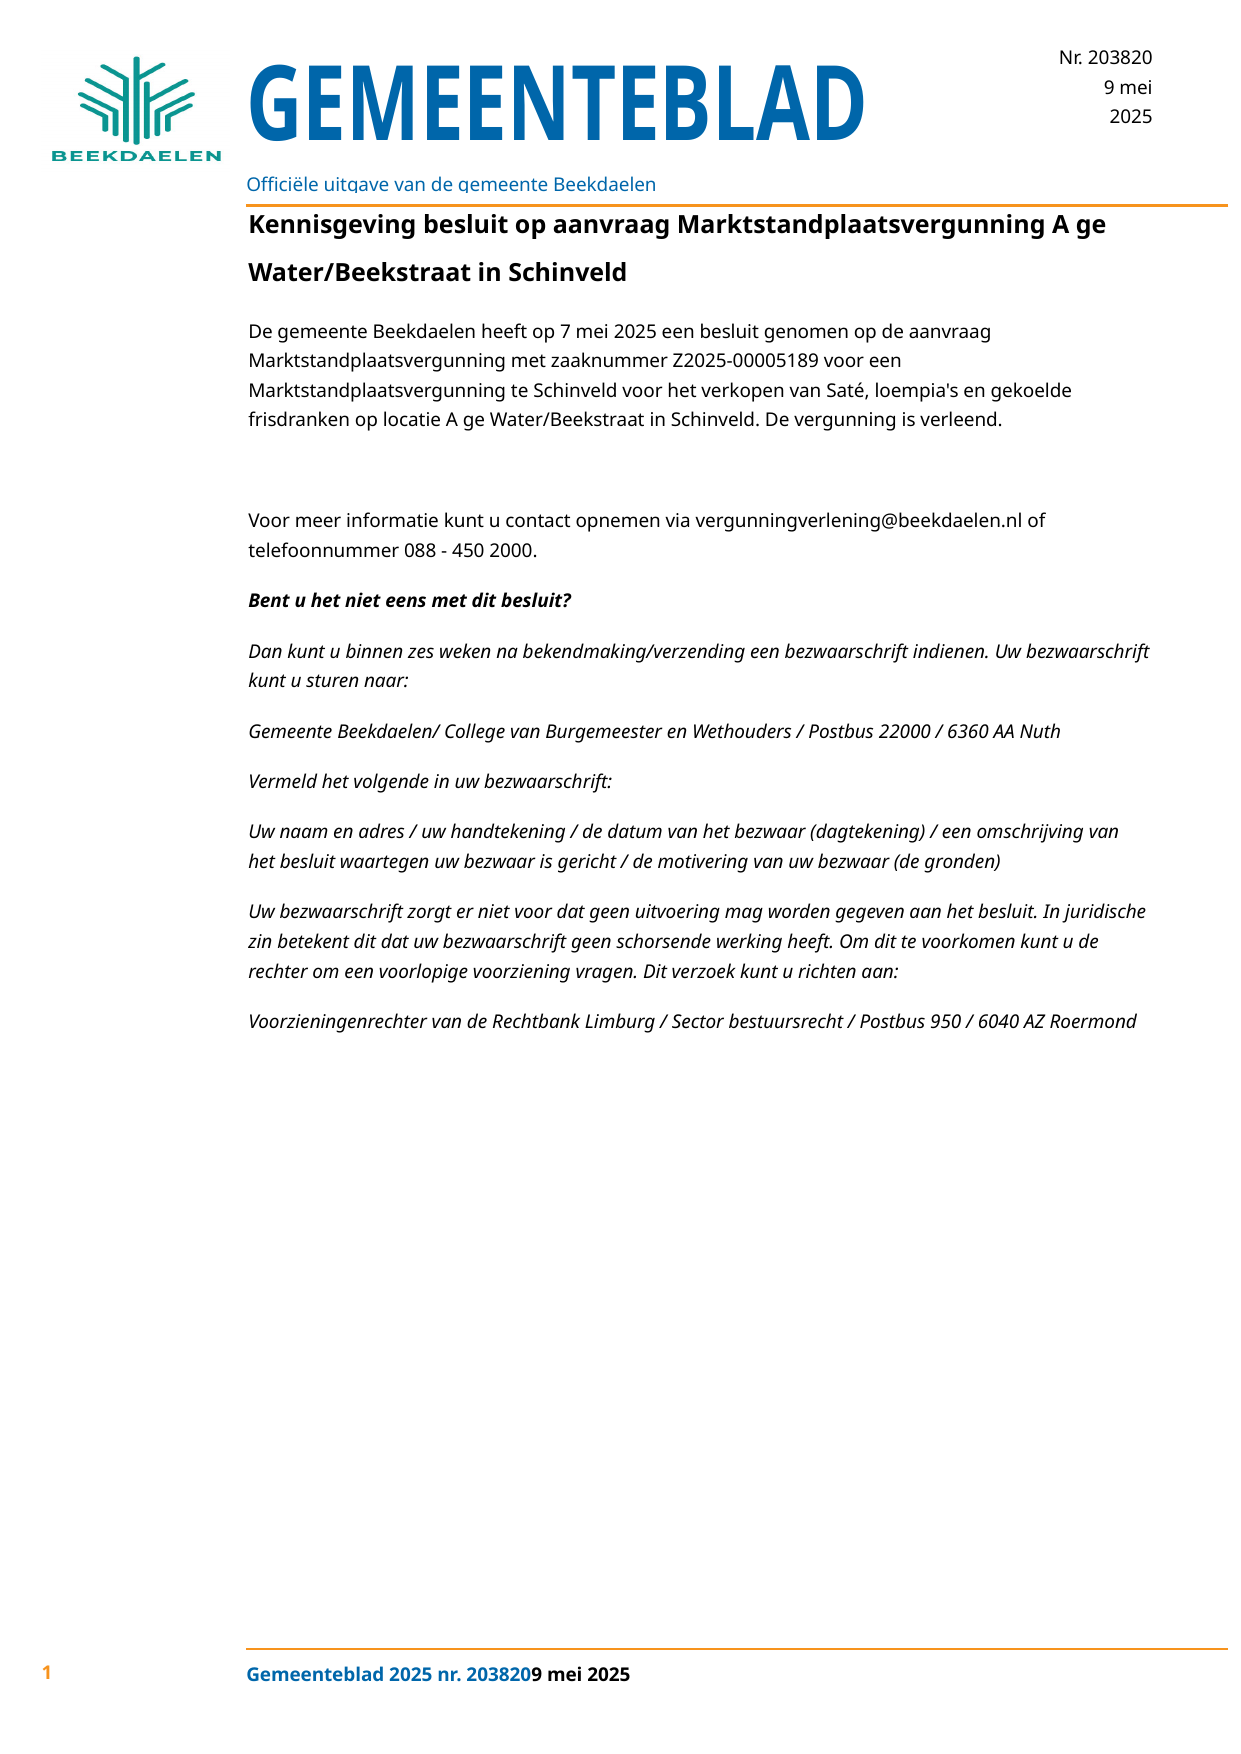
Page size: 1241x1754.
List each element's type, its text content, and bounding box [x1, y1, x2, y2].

text Kennisgeving besluit op aanvraag Marktstandplaatsvergunning A ge Water/Beekstraat in Schinveld [248, 207, 1152, 288]
text Uw bezwaarschrift zorgt er niet voor dat geen uitvoering mag worden gegeven aan het besluit. In juridische zin betekent dit dat uw bezwaarschrift geen schorsende werking heeft. Om dit te voorkomen kunt u de rechter om een voorlopige voorziening vragen. Dit verzoek kunt u richten aan: [248, 899, 1152, 984]
picture [41, 47, 231, 172]
text Gemeente Beekdaelen/ College van Burgemeester en Wethouders / Postbus 22000 / 6360 AA Nuth [248, 718, 1152, 744]
text Bent u het niet eens met dit besluit? [248, 587, 1152, 613]
text Vermeld het volgende in uw bezwaarschrift: [248, 768, 1152, 794]
text Uw naam en adres / uw handtekening / de datum van het bezwaar (dagtekening) / een omschrijving van het besluit waartegen uw bezwaar is gericht / de motivering van uw bezwaar (de gronden) [248, 819, 1152, 874]
text Voor meer informatie kunt u contact opnemen via vergunningverlening@beekdaelen.nl of telefoonnummer 088 - 450 2000. [248, 507, 1152, 563]
text De gemeente Beekdaelen heeft op 7 mei 2025 een besluit genomen op de aanvraag Marktstandplaatsvergunning met zaaknummer Z2025-00005189 voor een Marktstandplaatsvergunning te Schinveld voor het verkopen van Saté, loempia's en gekoelde frisdranken op locatie A ge Water/Beekstraat in Schinveld. De vergunning is verleend. [248, 318, 1152, 432]
text Voorzieningenrechter van de Rechtbank Limburg / Sector bestuursrecht / Postbus 950 / 6040 AZ Roermond [248, 1008, 1152, 1034]
text Dan kunt u binnen zes weken na bekendmaking/verzending een bezwaarschrift indienen. Uw bezwaarschrift kunt u sturen naar: [248, 638, 1152, 693]
